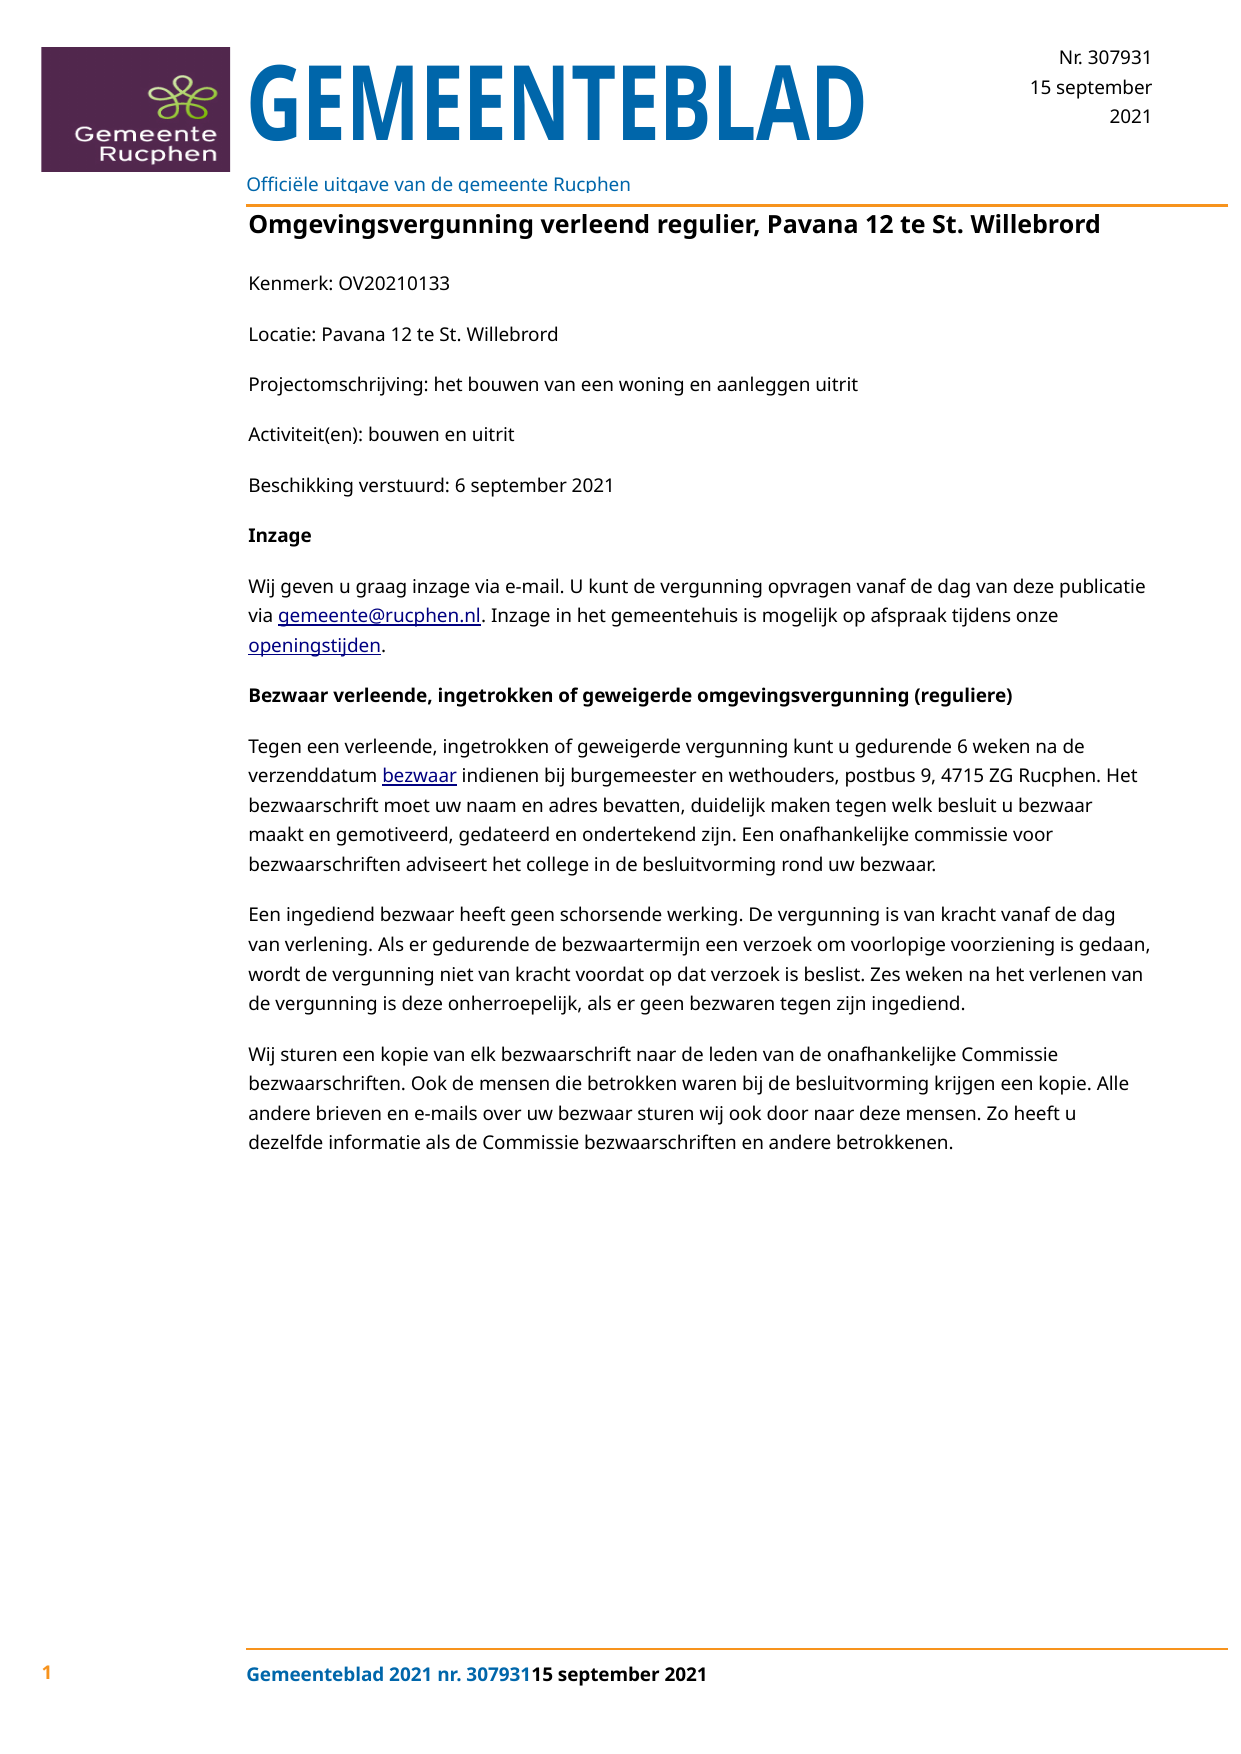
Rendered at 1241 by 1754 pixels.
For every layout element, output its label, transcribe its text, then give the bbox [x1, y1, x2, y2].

text Een ingediend bezwaar heeft geen schorsende werking. De vergunning is van kracht vanaf de dag van verlening. Als er gedurende de bezwaartermijn een verzoek om voorlopige voorziening is gedaan, wordt de vergunning niet van kracht voordat op dat verzoek is beslist. Zes weken na het verlenen van de vergunning is deze onherroepelijk, als er geen bezwaren tegen zijn ingediend. [248, 902, 1152, 1016]
text Omgevingsvergunning verleend regulier, Pavana 12 te St. Willebrord [248, 207, 1152, 241]
text Inzage [248, 522, 1152, 548]
text Wij geven u graag inzage via e-mail. U kunt de vergunning opvragen vanaf de dag van deze publicatie via gemeente@rucphen.nl. Inzage in het gemeentehuis is mogelijk op afspraak tijdens onze openingstijden. [248, 573, 1152, 658]
text Bezwaar verleende, ingetrokken of geweigerde omgevingsvergunning (reguliere) [248, 682, 1152, 708]
text Activiteit(en): bouwen en uitrit [248, 422, 1152, 447]
text Locatie: Pavana 12 te St. Willebrord [248, 321, 1152, 346]
picture [41, 47, 231, 172]
text Wij sturen een kopie van elk bezwaarschrift naar de leden van de onafhankelijke Commissie bezwaarschriften. Ook de mensen die betrokken waren bij de besluitvorming krijgen een kopie. Alle andere brieven en e-mails over uw bezwaar sturen wij ook door naar deze mensen. Zo heeft u dezelfde informatie als de Commissie bezwaarschriften en andere betrokkenen. [248, 1041, 1152, 1155]
text Kenmerk: OV20210133 [248, 270, 1152, 296]
text Tegen een verleende, ingetrokken of geweigerde vergunning kunt u gedurende 6 weken na de verzenddatum bezwaar indienen bij burgemeester en wethouders, postbus 9, 4715 ZG Rucphen. Het bezwaarschrift moet uw naam en adres bevatten, duidelijk maken tegen welk besluit u bezwaar maakt en gemotiveerd, gedateerd en ondertekend zijn. Een onafhankelijke commissie voor bezwaarschriften adviseert het college in de besluitvorming rond uw bezwaar. [248, 733, 1152, 877]
text Projectomschrijving: het bouwen van een woning en aanleggen uitrit [248, 371, 1152, 397]
text Beschikking verstuurd: 6 september 2021 [248, 472, 1152, 498]
